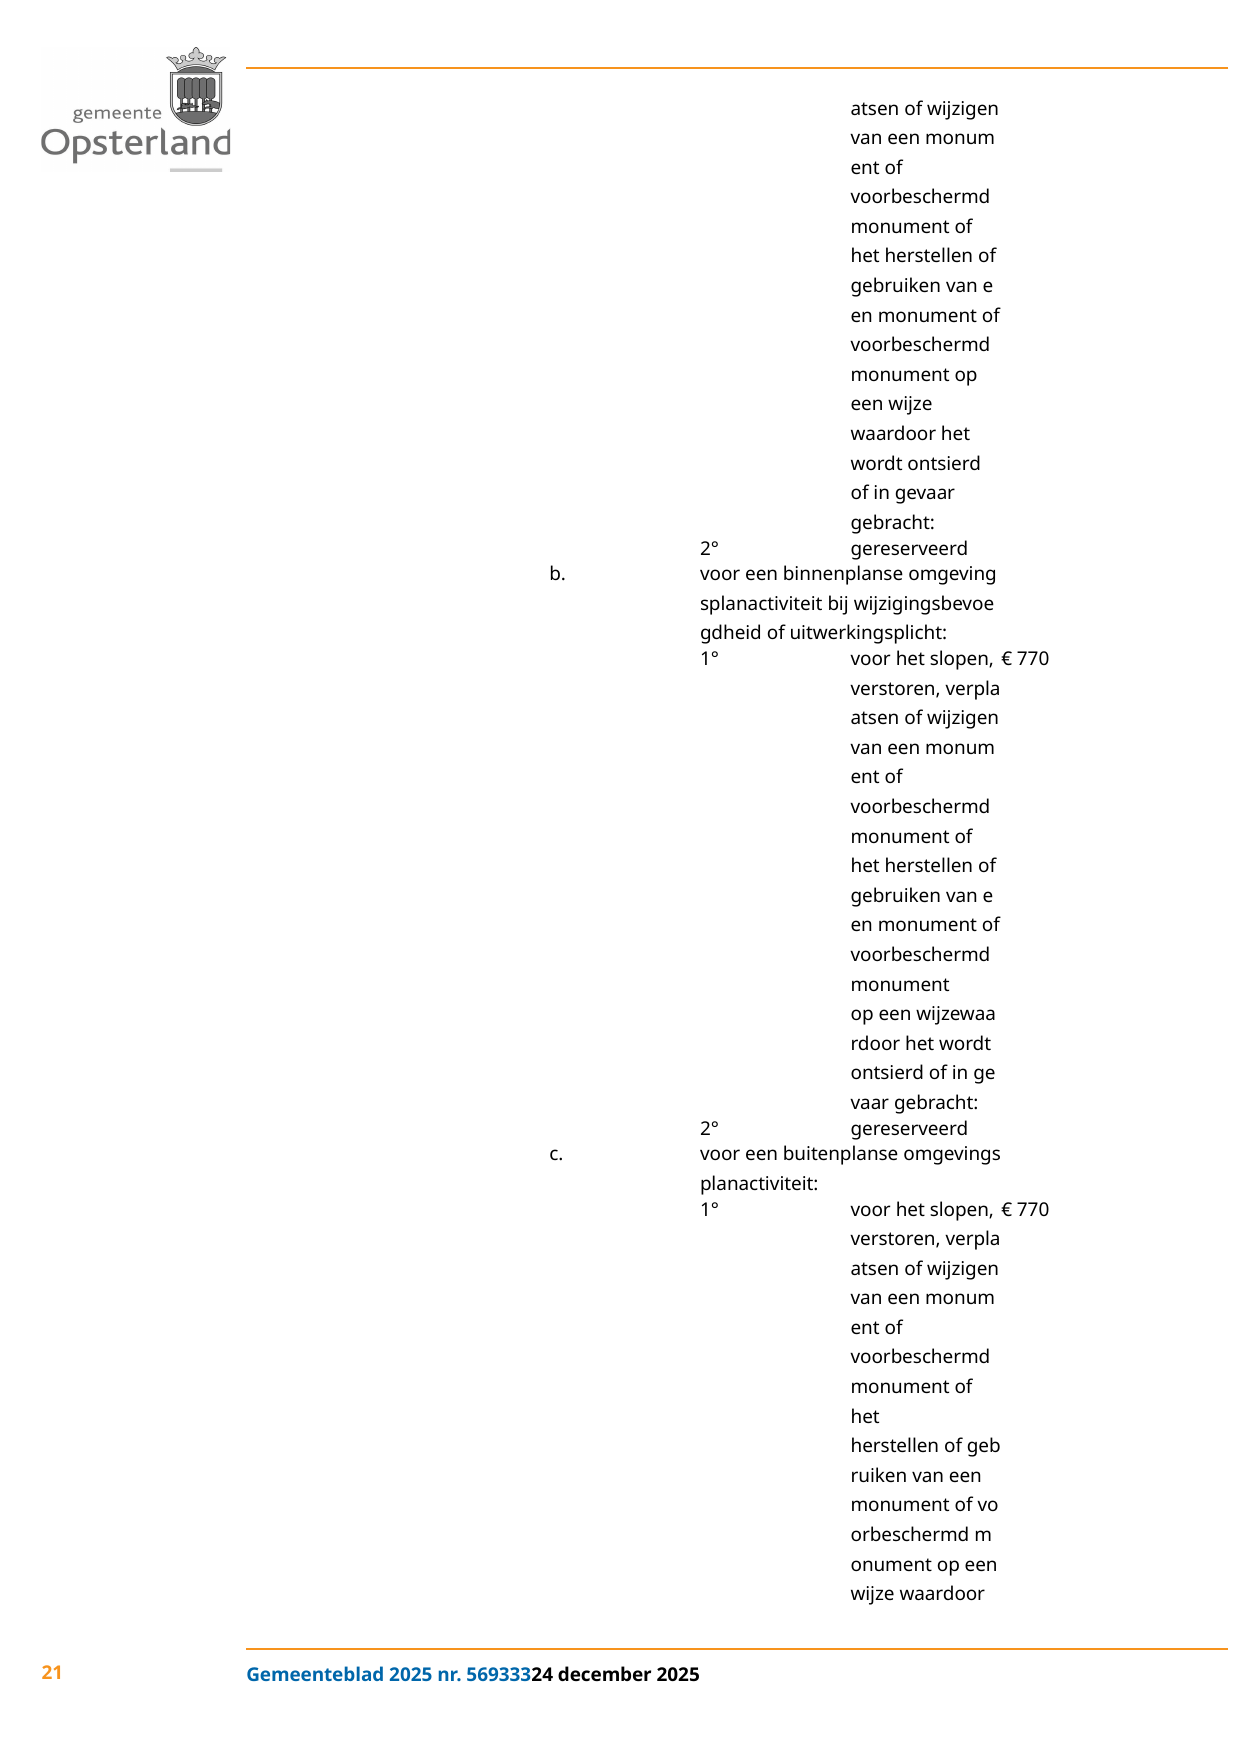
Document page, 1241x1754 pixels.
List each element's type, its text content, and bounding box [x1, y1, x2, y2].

table_cell [248, 1196, 549, 1606]
table_cell [549, 535, 700, 560]
table_cell [700, 95, 850, 535]
table_cell [549, 645, 700, 1115]
table_cell [1001, 95, 1152, 535]
table_cell [549, 1196, 700, 1606]
table_cell 2° [700, 1115, 850, 1141]
table_cell voor het slopen, verstoren, verplaatsen of wijzigen van een monument of voorbeschermd monument of het herstellen of gebruiken van een monument of voorbeschermd monument op een wijzewaardoor het wordtontsierd of in gevaar gebracht: [850, 645, 1001, 1115]
table_cell [248, 95, 549, 535]
table_cell [1001, 535, 1152, 560]
table_cell € 770 [1001, 1196, 1152, 1606]
table_cell € 770 [1001, 645, 1152, 1115]
table_cell [248, 560, 549, 645]
table_cell [1001, 560, 1152, 645]
table_cell [1001, 1141, 1152, 1196]
table_cell [549, 95, 700, 535]
table_cell 2° [700, 535, 850, 560]
table_cell 1° [700, 645, 850, 1115]
table_cell [248, 1141, 549, 1196]
table_cell gereserveerd [850, 1115, 1001, 1141]
table_cell [248, 535, 549, 560]
table_cell voor een buitenplanse omgevingsplanactiviteit: [700, 1141, 1001, 1196]
table_cell [248, 645, 549, 1115]
table_cell atsen of wijzigen van een monument of voorbeschermd monument of het herstellen of gebruiken van een monument of voorbeschermd monument op een wijze waardoor het wordt ontsierd of in gevaar gebracht: [850, 95, 1001, 535]
table_cell voor het slopen, verstoren, verplaatsen of wijzigen van een monument of voorbeschermd monument of het herstellen of gebruiken van een monument of voorbeschermd monument op een wijze waardoor [850, 1196, 1001, 1606]
table_cell 1° [700, 1196, 850, 1606]
picture [41, 47, 231, 172]
table_cell [248, 1115, 549, 1141]
table_cell [549, 1115, 700, 1141]
table_cell voor een binnenplanse omgevingsplanactiviteit bij wijzigingsbevoegdheid of uitwerkingsplicht: [700, 560, 1001, 645]
table_cell c. [549, 1141, 700, 1196]
table_cell gereserveerd [850, 535, 1001, 560]
table_cell b. [549, 560, 700, 645]
table_cell [1001, 1115, 1152, 1141]
